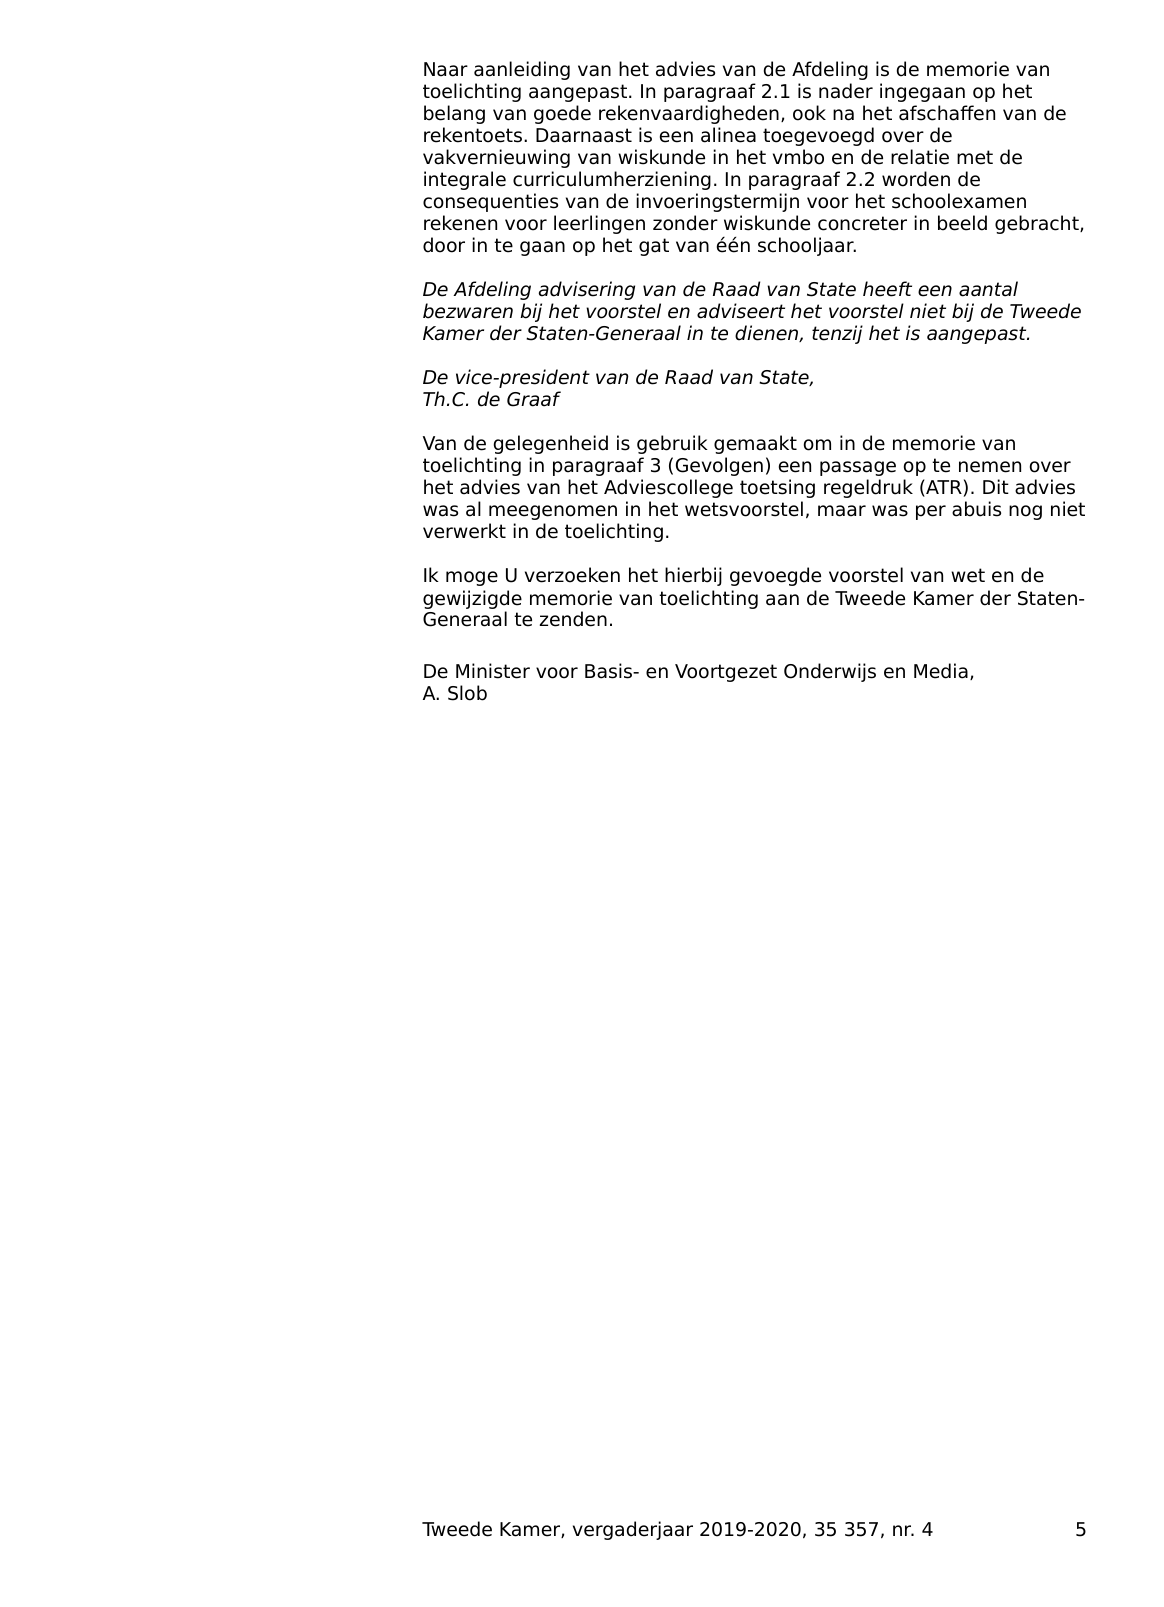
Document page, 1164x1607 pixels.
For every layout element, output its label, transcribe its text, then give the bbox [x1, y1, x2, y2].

text Naar aanleiding van het advies van de Afdeling is de memorie van toelichting aangepast. In paragraaf 2.1 is nader ingegaan op het belang van goede rekenvaardigheden, ook na het afschaffen van de rekentoets. Daarnaast is een alinea toegevoegd over de vakvernieuwing van wiskunde in het vmbo en de relatie met de integrale curriculumherziening. In paragraaf 2.2 worden de consequenties van de invoeringstermijn voor het schoolexamen rekenen voor leerlingen zonder wiskunde concreter in beeld gebracht, door in te gaan op het gat van één schooljaar. [422, 59, 1087, 257]
text De Minister voor Basis- en Voortgezet Onderwijs en Media, A. Slob [422, 661, 1087, 705]
text Th.C. de Graaf [422, 389, 1087, 411]
text Ik moge U verzoeken het hierbij gevoegde voorstel van wet en de gewijzigde memorie van toelichting aan de Tweede Kamer der Staten-Generaal te zenden. [422, 565, 1087, 631]
text Van de gelegenheid is gebruik gemaakt om in de memorie van toelichting in paragraaf 3 (Gevolgen) een passage op te nemen over het advies van het Adviescollege toetsing regeldruk (ATR). Dit advies was al meegenomen in het wetsvoorstel, maar was per abuis nog niet verwerkt in de toelichting. [422, 433, 1087, 543]
text De Afdeling advisering van de Raad van State heeft een aantal bezwaren bij het voorstel en adviseert het voorstel niet bij de Tweede Kamer der Staten-Generaal in te dienen, tenzij het is aangepast. [422, 279, 1087, 345]
text De vice-president van de Raad van State, [422, 367, 1087, 389]
